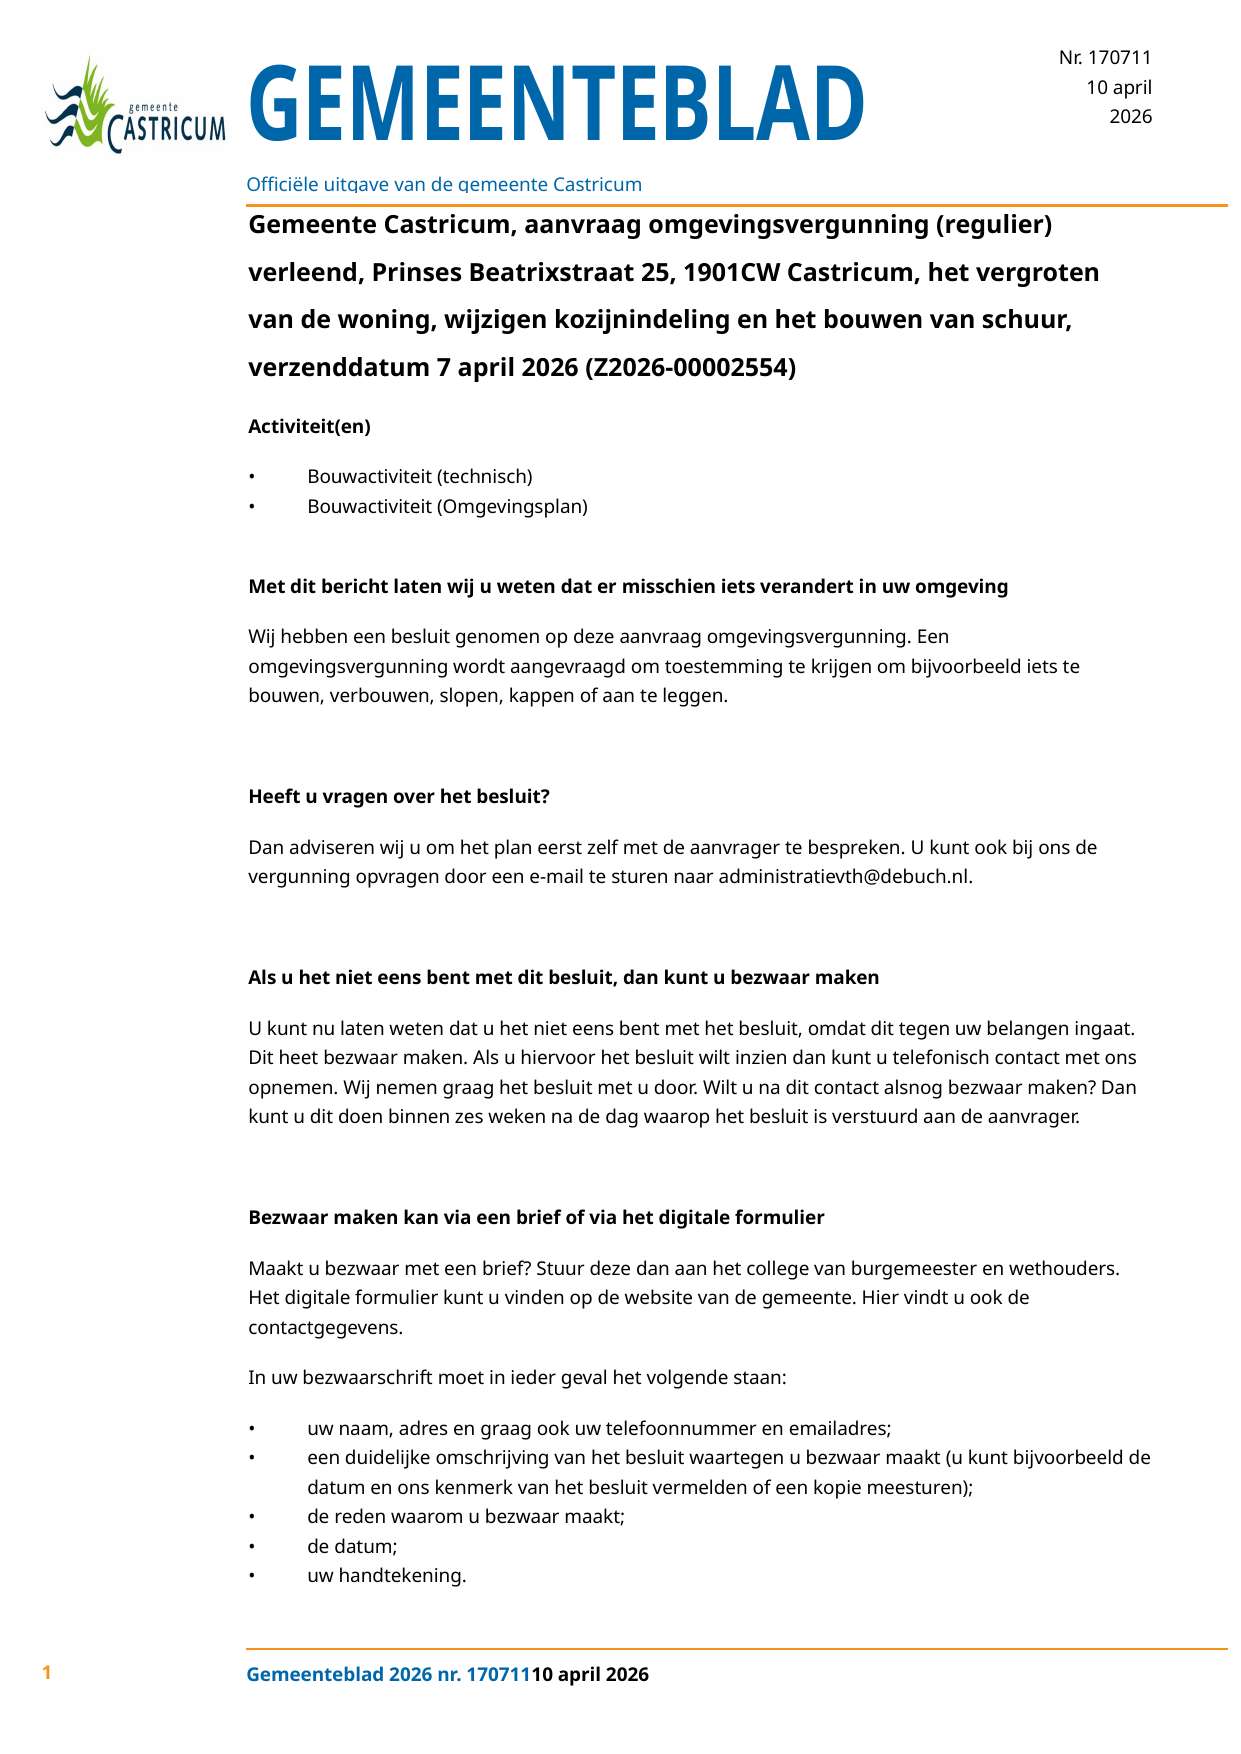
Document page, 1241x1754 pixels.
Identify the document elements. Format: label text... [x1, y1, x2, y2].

list de reden waarom u bezwaar maakt; [248, 1503, 1152, 1529]
list Bouwactiviteit (technisch) [248, 463, 1152, 489]
text In uw bezwaarschrift moet in ieder geval het volgende staan: [248, 1364, 1152, 1390]
list uw handtekening. [248, 1563, 1152, 1588]
text Activiteit(en) [248, 413, 1152, 439]
list de datum; [248, 1533, 1152, 1559]
text Maakt u bezwaar met een brief? Stuur deze dan aan het college van burgemeester en wethouders. Het digitale formulier kunt u vinden op de website van de gemeente. Hier vindt u ook de contactgegevens. [248, 1255, 1152, 1340]
text Als u het niet eens bent met dit besluit, dan kunt u bezwaar maken [248, 964, 1152, 990]
list Bouwactiviteit (Omgevingsplan) [248, 493, 1152, 519]
text Dan adviseren wij u om het plan eerst zelf met de aanvrager te bespreken. U kunt ook bij ons de vergunning opvragen door een e-mail te sturen naar administratievth@debuch.nl. [248, 834, 1152, 889]
text Gemeente Castricum, aanvraag omgevingsvergunning (regulier) verleend, Prinses Beatrixstraat 25, 1901CW Castricum, het vergroten van de woning, wijzigen kozijnindeling en het bouwen van schuur, verzenddatum 7 april 2026 (Z2026-00002554) [248, 207, 1152, 384]
text Bezwaar maken kan via een brief of via het digitale formulier [248, 1204, 1152, 1230]
text Wij hebben een besluit genomen op deze aanvraag omgevingsvergunning. Een omgevingsvergunning wordt aangevraagd om toestemming te krijgen om bijvoorbeeld iets te bouwen, verbouwen, slopen, kappen of aan te leggen. [248, 623, 1152, 708]
list een duidelijke omschrijving van het besluit waartegen u bezwaar maakt (u kunt bijvoorbeeld de datum en ons kenmerk van het besluit vermelden of een kopie meesturen); [248, 1444, 1152, 1500]
text Heeft u vragen over het besluit? [248, 783, 1152, 809]
text Met dit bericht laten wij u weten dat er misschien iets verandert in uw omgeving [248, 573, 1152, 599]
picture [41, 47, 231, 172]
text U kunt nu laten weten dat u het niet eens bent met het besluit, omdat dit tegen uw belangen ingaat. Dit heet bezwaar maken. Als u hiervoor het besluit wilt inzien dan kunt u telefonisch contact met ons opnemen. Wij nemen graag het besluit met u door. Wilt u na dit contact alsnog bezwaar maken? Dan kunt u dit doen binnen zes weken na de dag waarop het besluit is verstuurd aan de aanvrager. [248, 1015, 1152, 1129]
list uw naam, adres en graag ook uw telefoonnummer en emailadres; [248, 1415, 1152, 1441]
